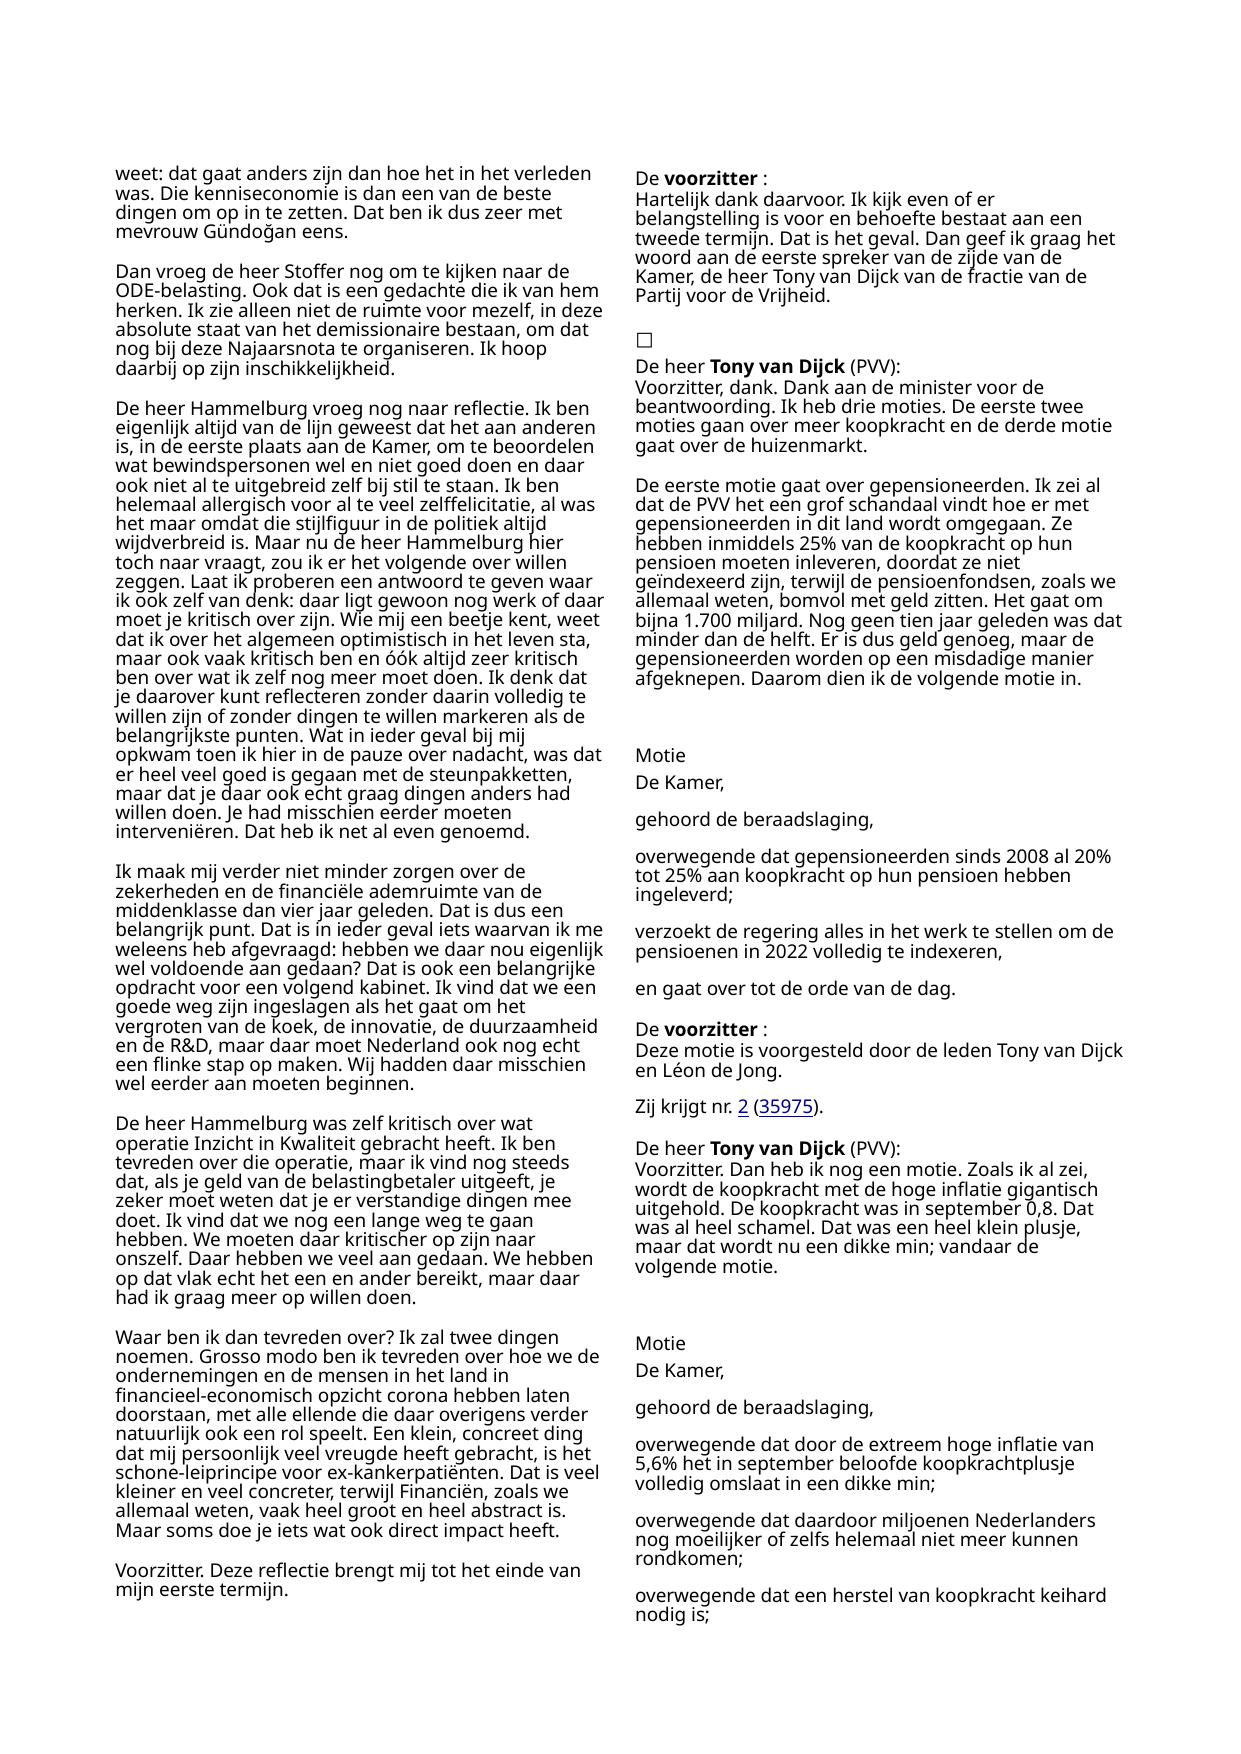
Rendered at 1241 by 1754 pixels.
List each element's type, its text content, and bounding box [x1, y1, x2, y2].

text Motie [635, 742, 1125, 768]
text De voorzitter : [635, 165, 1125, 191]
text overwegende dat gepensioneerden sinds 2008 al 20% tot 25% aan koopkracht op hun pensioen hebben ingeleverd; [635, 848, 1125, 906]
text gehoord de beraadslaging, [635, 811, 1125, 830]
text weet: dat gaat anders zijn dan hoe het in het verleden was. Die kenniseconomie is dan een van de beste dingen om op in te zetten. Dat ben ik dus zeer met mevrouw Gündoğan eens. [115, 165, 605, 242]
text De Kamer, [635, 774, 1125, 793]
text De heer Hammelburg vroeg nog naar reflectie. Ik ben eigenlijk altijd van de lijn geweest dat het aan anderen is, in de eerste plaats aan de Kamer, om te beoordelen wat bewindspersonen wel en niet goed doen en daar ook niet al te uitgebreid zelf bij stil te staan. Ik ben helemaal allergisch voor al te veel zelffelicitatie, al was het maar omdat die stijlfiguur in de politiek altijd wijdverbreid is. Maar nu de heer Hammelburg hier toch naar vraagt, zou ik er het volgende over willen zeggen. Laat ik proberen een antwoord te geven waar ik ook zelf van denk: daar ligt gewoon nog werk of daar moet je kritisch over zijn. Wie mij een beetje kent, weet dat ik over het algemeen optimistisch in het leven sta, maar ook vaak kritisch ben en óók altijd zeer kritisch ben over wat ik zelf nog meer moet doen. Ik denk dat je daarover kunt reflecteren zonder daarin volledig te willen zijn of zonder dingen te willen markeren als de belangrijkste punten. Wat in ieder geval bij mij opkwam toen ik hier in de pauze over nadacht, was dat er heel veel goed is gegaan met de steunpakketten, maar dat je daar ook echt graag dingen anders had willen doen. Je had misschien eerder moeten interveniëren. Dat heb ik net al even genoemd. [115, 399, 605, 843]
text Waar ben ik dan tevreden over? Ik zal twee dingen noemen. Grosso modo ben ik tevreden over hoe we de ondernemingen en de mensen in het land in financieel-economisch opzicht corona hebben laten doorstaan, met alle ellende die daar overigens verder natuurlijk ook een rol speelt. Een klein, concreet ding dat mij persoonlijk veel vreugde heeft gebracht, is het schone-leiprincipe voor ex-kankerpatiënten. Dat is veel kleiner en veel concreter, terwijl Financiën, zoals we allemaal weten, vaak heel groot en heel abstract is. Maar soms doe je iets wat ook direct impact heeft. [115, 1329, 605, 1541]
text De voorzitter : [635, 1017, 1125, 1042]
text De heer Tony van Dijck (PVV): [635, 353, 1125, 379]
text en gaat over tot de orde van de dag. [635, 979, 1125, 999]
text gehoord de beraadslaging, [635, 1399, 1125, 1418]
text Zij krijgt nr. 2 (35975). [635, 1098, 1125, 1118]
text De Kamer, [635, 1362, 1125, 1381]
text overwegende dat daardoor miljoenen Nederlanders nog moeilijker of zelfs helemaal niet meer kunnen rondkomen; [635, 1512, 1125, 1569]
text Ik maak mij verder niet minder zorgen over de zekerheden en de financiële ademruimte van de middenklasse dan vier jaar geleden. Dat is dus een belangrijk punt. Dat is in ieder geval iets waarvan ik me weleens heb afgevraagd: hebben we daar nou eigenlijk wel voldoende aan gedaan? Dat is ook een belangrijke opdracht voor een volgend kabinet. Ik vind dat we een goede weg zijn ingeslagen als het gaat om het vergroten van de koek, de innovatie, de duurzaamheid en de R&D, maar daar moet Nederland ook nog echt een flinke stap op maken. Wij hadden daar misschien wel eerder aan moeten beginnen. [115, 863, 605, 1095]
text Voorzitter. Deze reflectie brengt mij tot het einde van mijn eerste termijn. [115, 1562, 605, 1600]
text Voorzitter. Dan heb ik nog een motie. Zoals ik al zei, wordt de koopkracht met de hoge inflatie gigantisch uitgehold. De koopkracht was in september 0,8. Dat was al heel schamel. Dat was een heel klein plusje, maar dat wordt nu een dikke min; vandaar de volgende motie. [635, 1161, 1125, 1277]
text overwegende dat een herstel van koopkracht keihard nodig is; [635, 1587, 1125, 1626]
text De eerste motie gaat over gepensioneerden. Ik zei al dat de PVV het een grof schandaal vindt hoe er met gepensioneerden in dit land wordt omgegaan. Ze hebben inmiddels 25% van de koopkracht op hun pensioen moeten inleveren, doordat ze niet geïndexeerd zijn, terwijl de pensioenfondsen, zoals we allemaal weten, bomvol met geld zitten. Het gaat om bijna 1.700 miljard. Nog geen tien jaar geleden was dat minder dan de helft. Er is dus geld genoeg, maar de gepensioneerden worden op een misdadige manier afgeknepen. Daarom dien ik de volgende motie in. [635, 477, 1125, 689]
text overwegende dat door de extreem hoge inflatie van 5,6% het in september beloofde koopkrachtplusje volledig omslaat in een dikke min; [635, 1436, 1125, 1494]
text De heer Tony van Dijck (PVV): [635, 1136, 1125, 1161]
text ⬜ [635, 327, 1125, 353]
text Voorzitter, dank. Dank aan de minister voor de beantwoording. Ik heb drie moties. De eerste twee moties gaan over meer koopkracht en de derde motie gaat over de huizenmarkt. [635, 379, 1125, 456]
text Dan vroeg de heer Stoffer nog om te kijken naar de ODE-belasting. Ook dat is een gedachte die ik van hem herken. Ik zie alleen niet de ruimte voor mezelf, in deze absolute staat van het demissionaire bestaan, om dat nog bij deze Najaarsnota te organiseren. Ik hoop daarbij op zijn inschikkelijkheid. [115, 263, 605, 379]
text Hartelijk dank daarvoor. Ik kijk even of er belangstelling is voor en behoefte bestaat aan een tweede termijn. Dat is het geval. Dan geef ik graag het woord aan de eerste spreker van de zijde van de Kamer, de heer Tony van Dijck van de fractie van de Partij voor de Vrijheid. [635, 191, 1125, 307]
text Motie [635, 1330, 1125, 1356]
text De heer Hammelburg was zelf kritisch over wat operatie Inzicht in Kwaliteit gebracht heeft. Ik ben tevreden over die operatie, maar ik vind nog steeds dat, als je geld van de belastingbetaler uitgeeft, je zeker moet weten dat je er verstandige dingen mee doet. Ik vind dat we nog een lange weg te gaan hebben. We moeten daar kritischer op zijn naar onszelf. Daar hebben we veel aan gedaan. We hebben op dat vlak echt het een en ander bereikt, maar daar had ik graag meer op willen doen. [115, 1115, 605, 1308]
text verzoekt de regering alles in het werk te stellen om de pensioenen in 2022 volledig te indexeren, [635, 923, 1125, 962]
text Deze motie is voorgesteld door de leden Tony van Dijck en Léon de Jong. [635, 1042, 1125, 1081]
